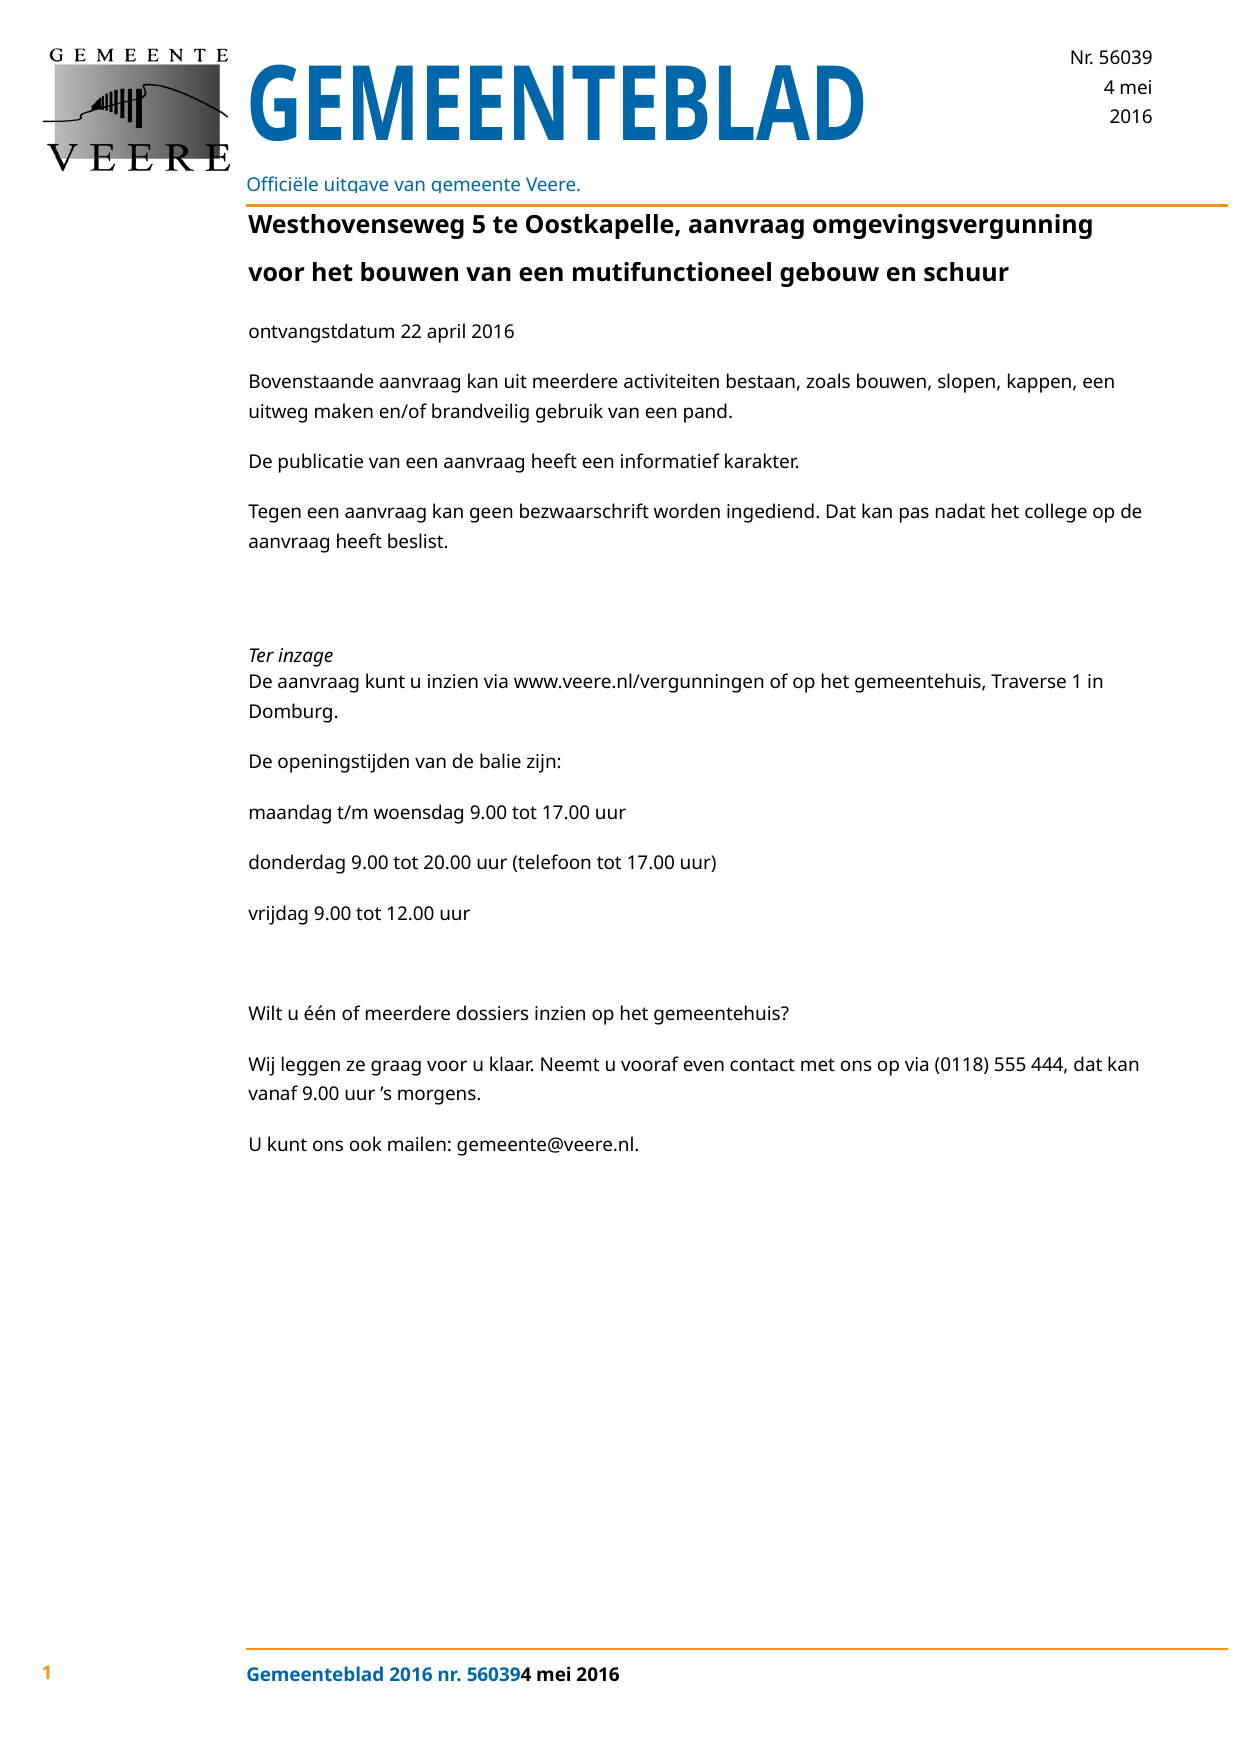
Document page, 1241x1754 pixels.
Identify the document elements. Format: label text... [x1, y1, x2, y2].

text Ter inzage [248, 643, 1152, 668]
text donderdag 9.00 tot 20.00 uur (telefoon tot 17.00 uur) [248, 849, 1152, 875]
text De publicatie van een aanvraag heeft een informatief karakter. [248, 448, 1152, 474]
text Wij leggen ze graag voor u klaar. Neemt u vooraf even contact met ons op via (0118) 555 444, dat kan vanaf 9.00 uur ’s morgens. [248, 1051, 1152, 1106]
text maandag t/m woensdag 9.00 tot 17.00 uur [248, 799, 1152, 824]
text Bovenstaande aanvraag kan uit meerdere activiteiten bestaan, zoals bouwen, slopen, kappen, een uitweg maken en/of brandveilig gebruik van een pand. [248, 368, 1152, 424]
text Tegen een aanvraag kan geen bezwaarschrift worden ingediend. Dat kan pas nadat het college op de aanvraag heeft beslist. [248, 499, 1152, 554]
picture [41, 47, 231, 172]
text De aanvraag kunt u inzien via www.veere.nl/vergunningen of op het gemeentehuis, Traverse 1 in Domburg. [248, 668, 1152, 724]
text Westhovenseweg 5 te Oostkapelle, aanvraag omgevingsvergunning voor het bouwen van een mutifunctioneel gebouw en schuur [248, 207, 1152, 288]
text vrijdag 9.00 tot 12.00 uur [248, 900, 1152, 925]
text Wilt u één of meerdere dossiers inzien op het gemeentehuis? [248, 1001, 1152, 1026]
text ontvangstdatum 22 april 2016 [248, 318, 1152, 344]
text De openingstijden van de balie zijn: [248, 748, 1152, 774]
text U kunt ons ook mailen: gemeente@veere.nl. [248, 1131, 1152, 1157]
